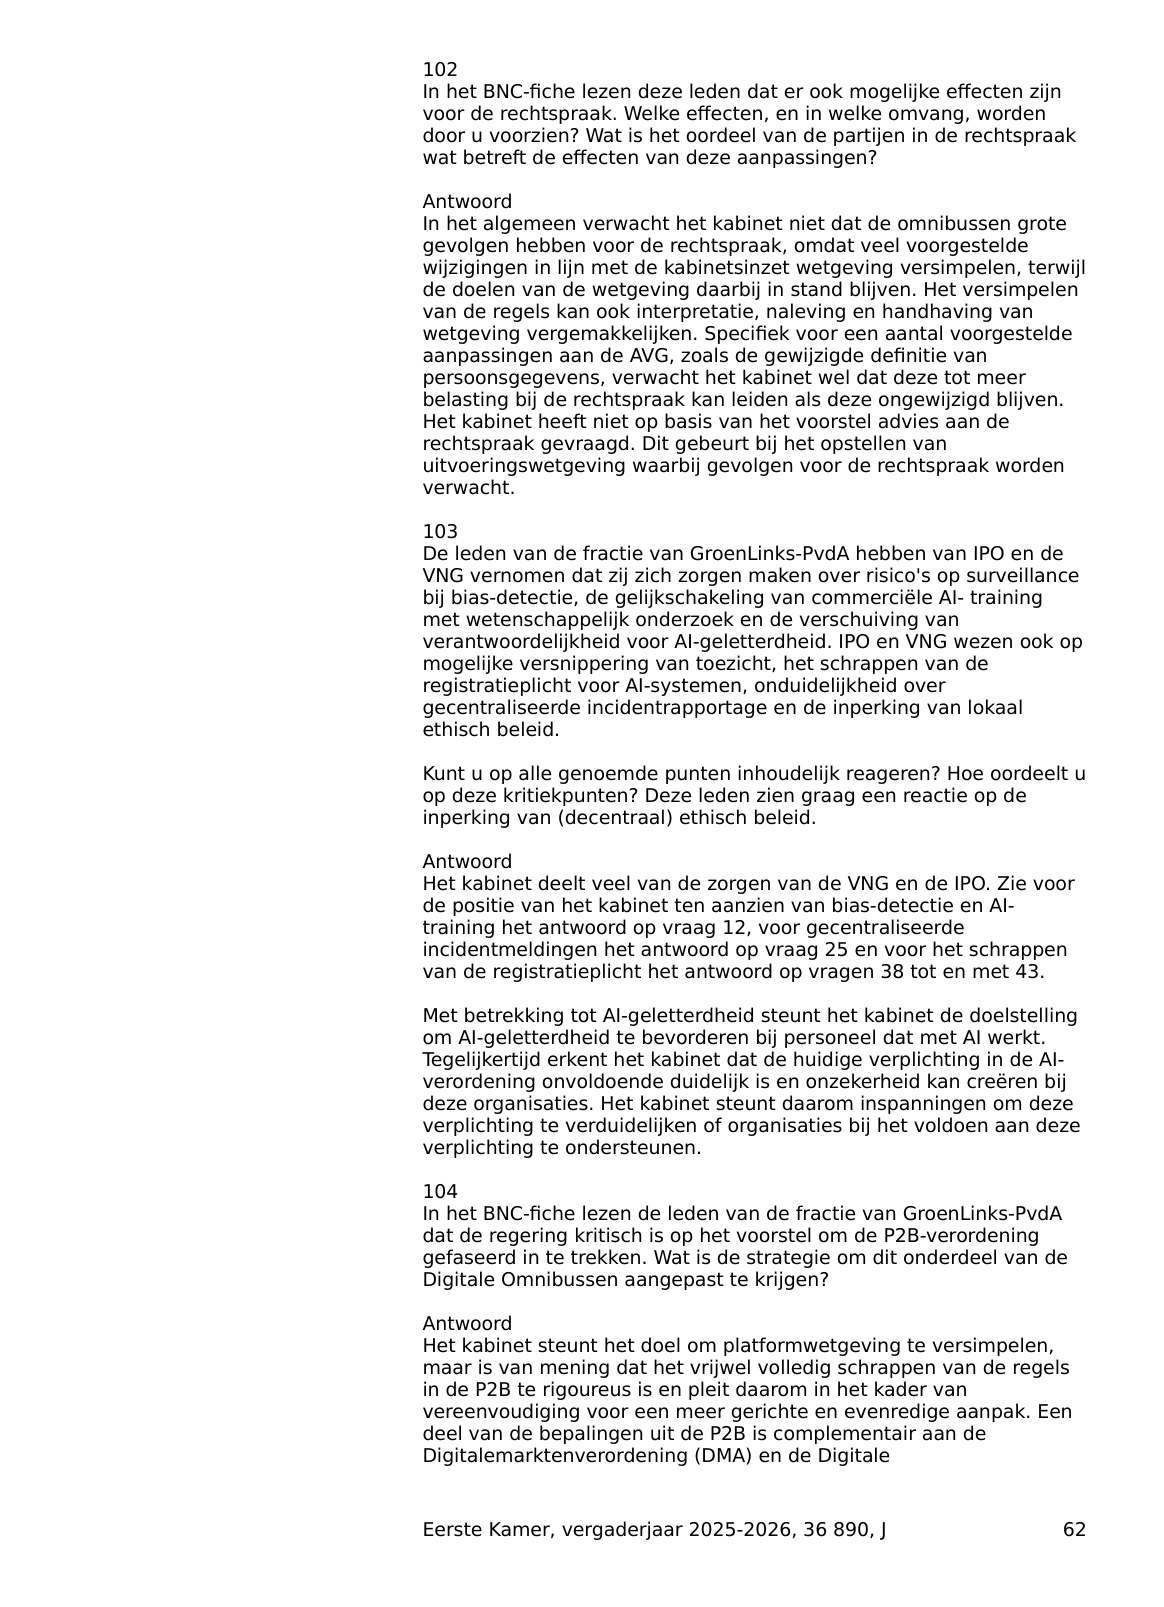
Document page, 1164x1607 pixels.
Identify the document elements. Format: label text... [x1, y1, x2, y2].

text 103 [422, 521, 1087, 543]
text Antwoord [422, 191, 1087, 213]
text Het kabinet steunt het doel om platformwetgeving te versimpelen, maar is van mening dat het vrijwel volledig schrappen van de regels in de P2B te rigoureus is en pleit daarom in het kader van vereenvoudiging voor een meer gerichte en evenredige aanpak. Een deel van de bepalingen uit de P2B is complementair aan de Digitalemarktenverordening (DMA) en de Digitale [422, 1335, 1087, 1467]
text Antwoord [422, 851, 1087, 873]
text In het BNC-fiche lezen de leden van de fractie van GroenLinks-PvdA dat de regering kritisch is op het voorstel om de P2B-verordening gefaseerd in te trekken. Wat is de strategie om dit onderdeel van de Digitale Omnibussen aangepast te krijgen? [422, 1203, 1087, 1291]
text In het algemeen verwacht het kabinet niet dat de omnibussen grote gevolgen hebben voor de rechtspraak, omdat veel voorgestelde wijzigingen in lijn met de kabinetsinzet wetgeving versimpelen, terwijl de doelen van de wetgeving daarbij in stand blijven. Het versimpelen van de regels kan ook interpretatie, naleving en handhaving van wetgeving vergemakkelijken. Specifiek voor een aantal voorgestelde aanpassingen aan de AVG, zoals de gewijzigde definitie van persoonsgegevens, verwacht het kabinet wel dat deze tot meer belasting bij de rechtspraak kan leiden als deze ongewijzigd blijven. Het kabinet heeft niet op basis van het voorstel advies aan de rechtspraak gevraagd. Dit gebeurt bij het opstellen van uitvoeringswetgeving waarbij gevolgen voor de rechtspraak worden verwacht. [422, 213, 1087, 499]
text Het kabinet deelt veel van de zorgen van de VNG en de IPO. Zie voor de positie van het kabinet ten aanzien van bias-detectie en AI-training het antwoord op vraag 12, voor gecentraliseerde incidentmeldingen het antwoord op vraag 25 en voor het schrappen van de registratieplicht het antwoord op vragen 38 tot en met 43. [422, 873, 1087, 983]
text 104 [422, 1181, 1087, 1203]
text De leden van de fractie van GroenLinks-PvdA hebben van IPO en de VNG vernomen dat zij zich zorgen maken over risico's op surveillance bij bias-detectie, de gelijkschakeling van commerciële AI- training met wetenschappelijk onderzoek en de verschuiving van verantwoordelijkheid voor AI-geletterdheid. IPO en VNG wezen ook op mogelijke versnippering van toezicht, het schrappen van de registratieplicht voor AI-systemen, onduidelijkheid over gecentraliseerde incidentrapportage en de inperking van lokaal ethisch beleid. [422, 543, 1087, 741]
text Kunt u op alle genoemde punten inhoudelijk reageren? Hoe oordeelt u op deze kritiekpunten? Deze leden zien graag een reactie op de inperking van (decentraal) ethisch beleid. [422, 763, 1087, 829]
text Antwoord [422, 1313, 1087, 1335]
text In het BNC-fiche lezen deze leden dat er ook mogelijke effecten zijn voor de rechtspraak. Welke effecten, en in welke omvang, worden door u voorzien? Wat is het oordeel van de partijen in de rechtspraak wat betreft de effecten van deze aanpassingen? [422, 81, 1087, 169]
text 102 [422, 59, 1087, 81]
text Met betrekking tot AI-geletterdheid steunt het kabinet de doelstelling om AI-geletterdheid te bevorderen bij personeel dat met AI werkt. Tegelijkertijd erkent het kabinet dat de huidige verplichting in de AI-verordening onvoldoende duidelijk is en onzekerheid kan creëren bij deze organisaties. Het kabinet steunt daarom inspanningen om deze verplichting te verduidelijken of organisaties bij het voldoen aan deze verplichting te ondersteunen. [422, 1005, 1087, 1159]
